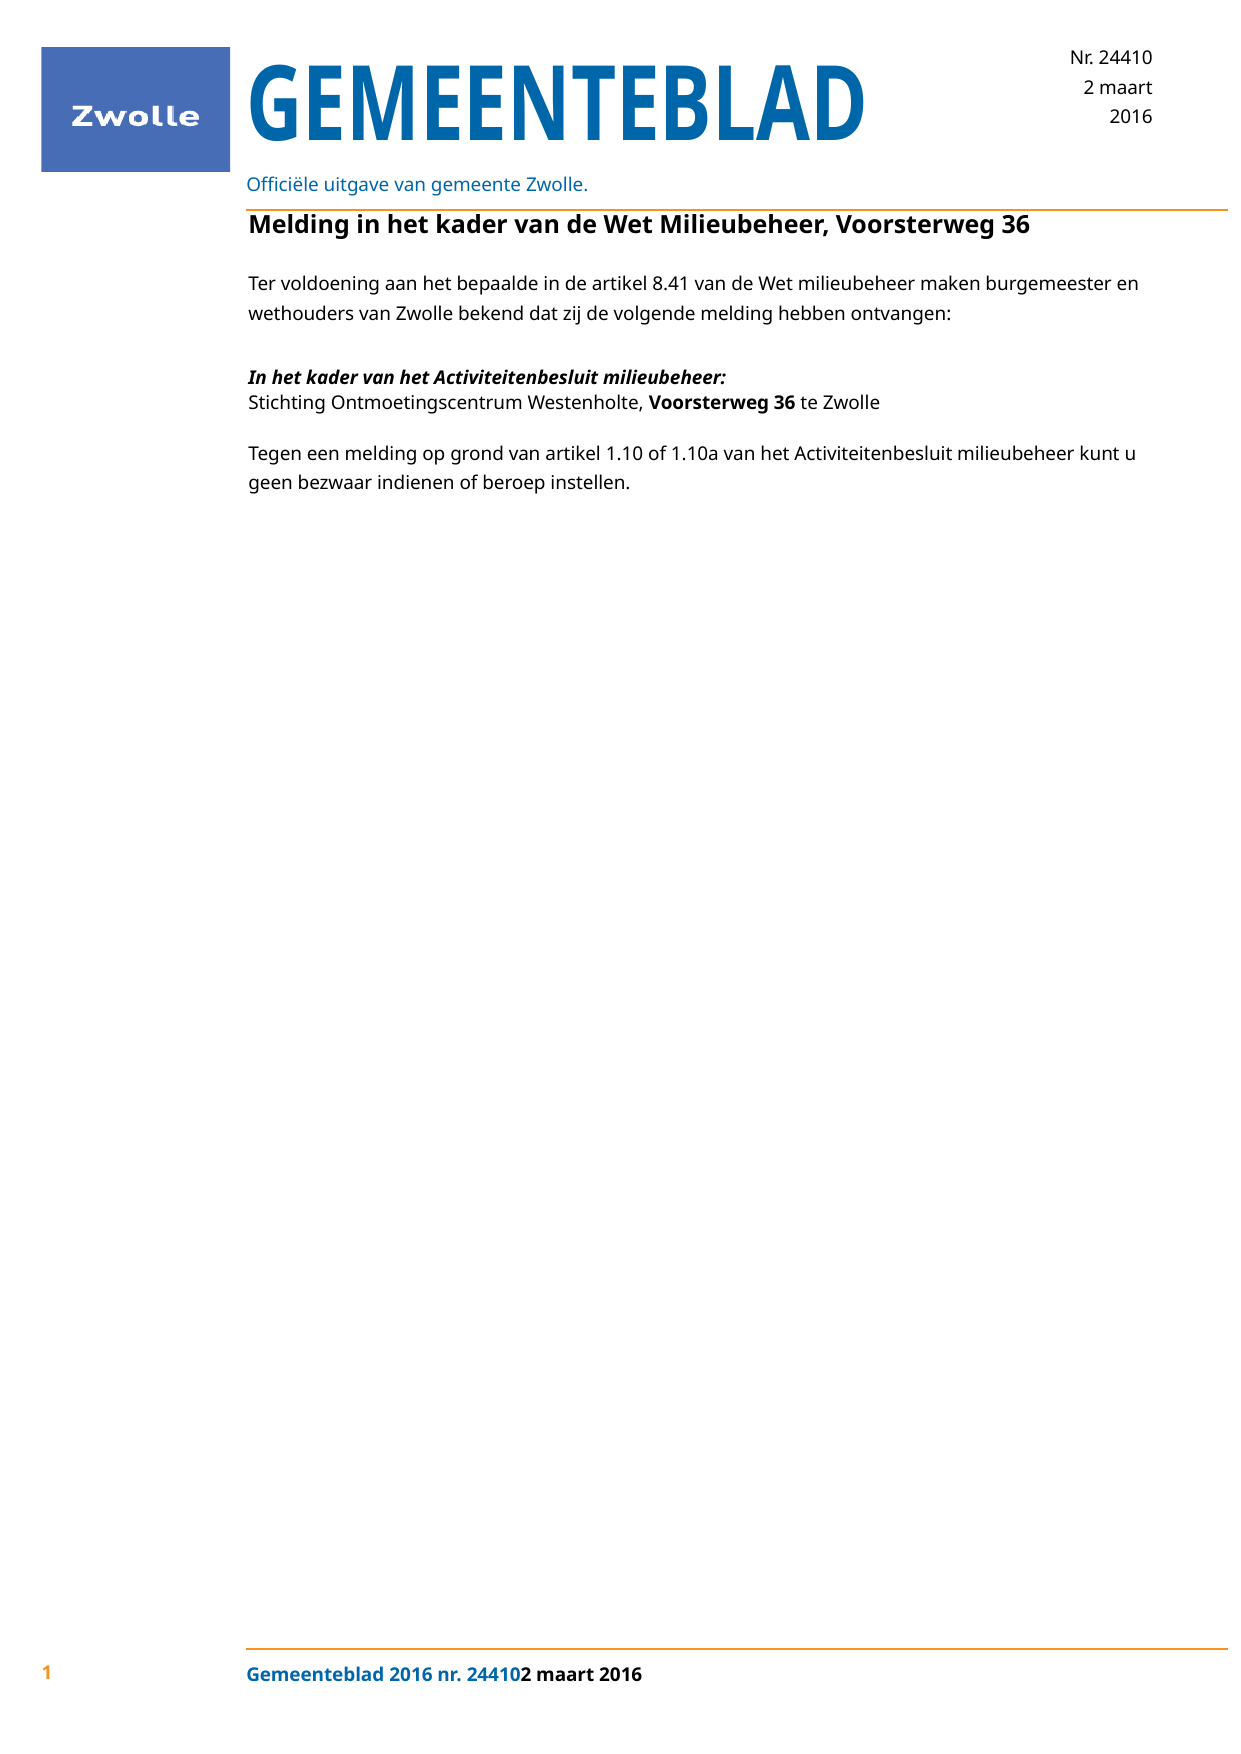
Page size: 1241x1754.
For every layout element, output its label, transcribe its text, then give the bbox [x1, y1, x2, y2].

picture [41, 47, 231, 172]
text Stichting Ontmoetingscentrum Westenholte, Voorsterweg 36 te Zwolle [248, 389, 1152, 415]
text Melding in het kader van de Wet Milieubeheer, Voorsterweg 36 [248, 211, 1152, 241]
text In het kader van het Activiteitenbesluit milieubeheer: [248, 364, 1152, 389]
text Tegen een melding op grond van artikel 1.10 of 1.10a van het Activiteitenbesluit milieubeheer kunt u geen bezwaar indienen of beroep instellen. [248, 440, 1152, 495]
text Ter voldoening aan het bepaalde in de artikel 8.41 van de Wet milieubeheer maken burgemeester en wethouders van Zwolle bekend dat zij de volgende melding hebben ontvangen: [248, 270, 1152, 326]
